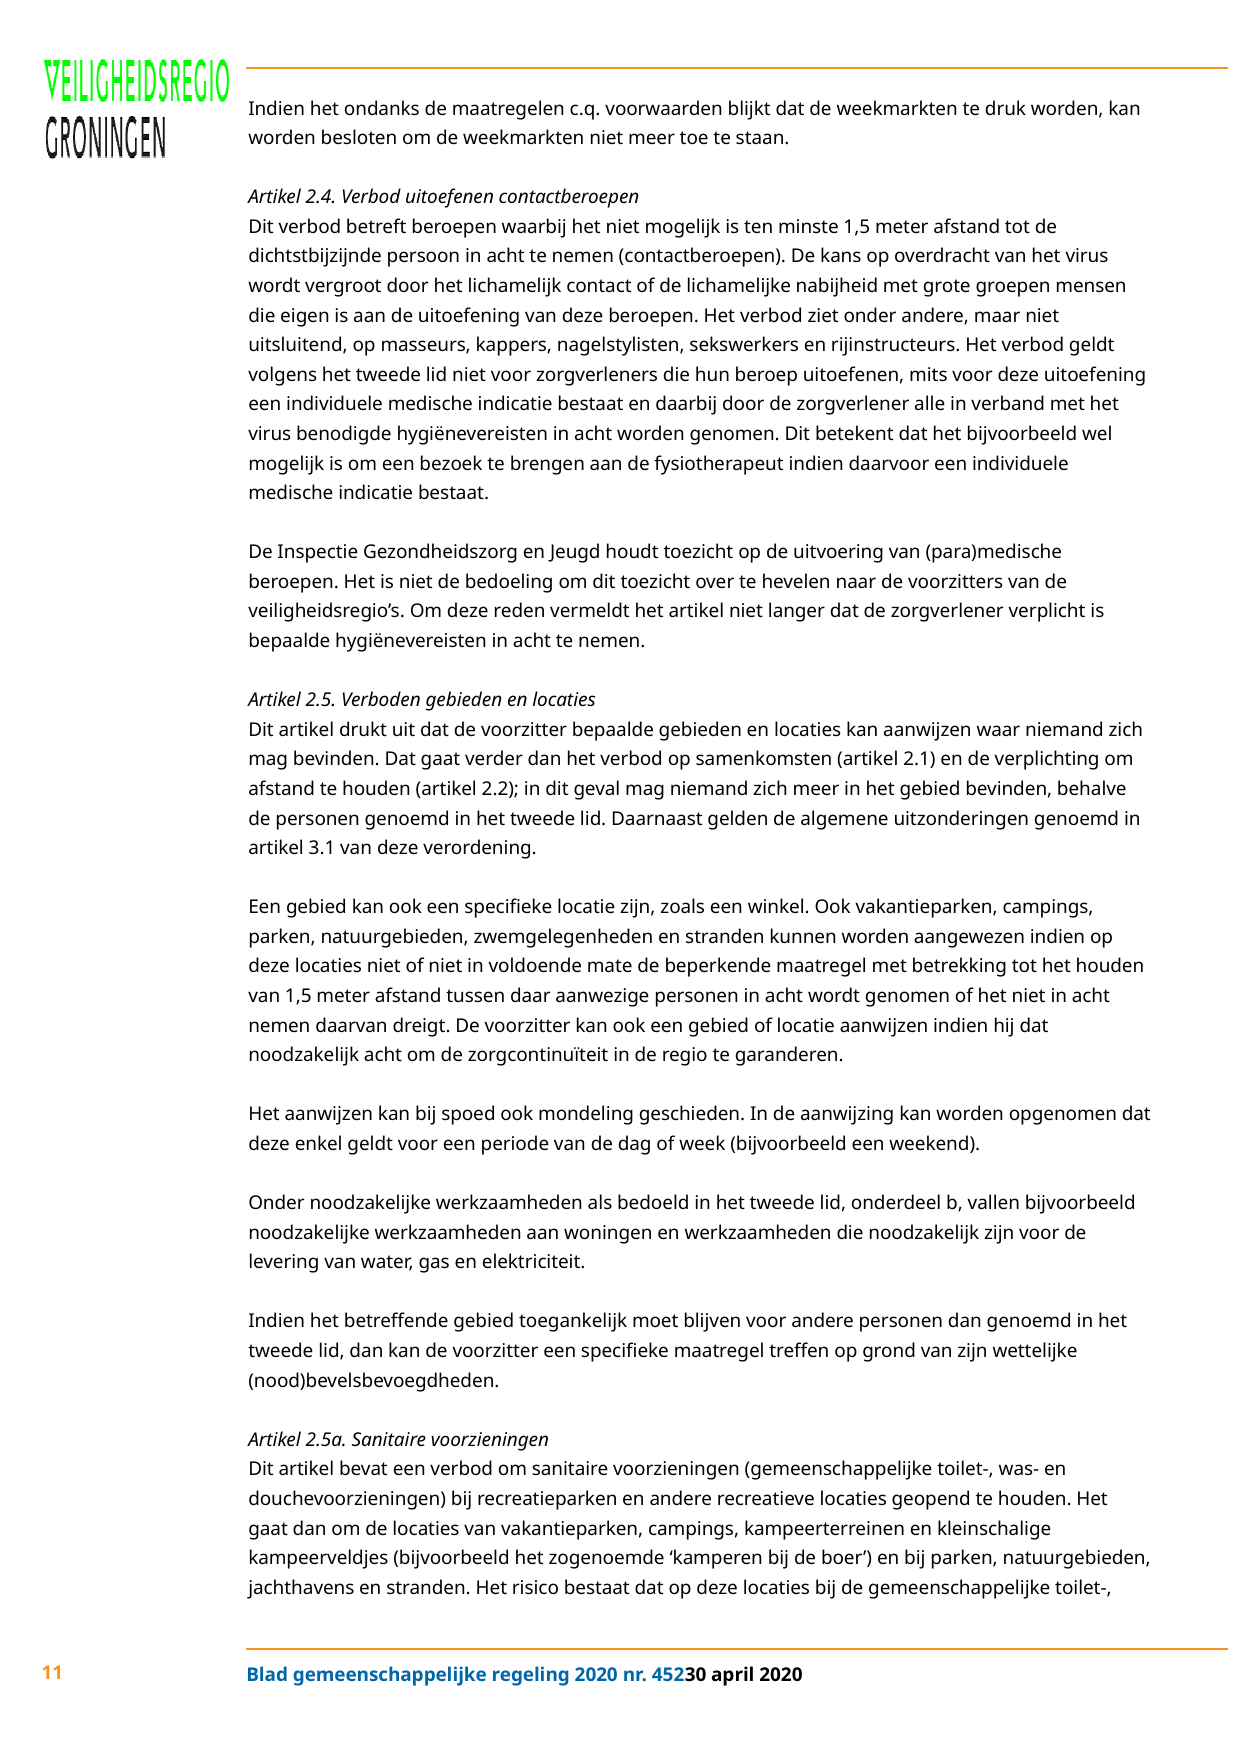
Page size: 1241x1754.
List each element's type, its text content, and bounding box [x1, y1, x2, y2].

text Dit artikel bevat een verbod om sanitaire voorzieningen (gemeenschappelijke toilet-, was- en douchevoorzieningen) bij recreatieparken en andere recreatieve locaties geopend te houden. Het gaat dan om de locaties van vakantieparken, campings, kampeerterreinen en kleinschalige kampeerveldjes (bijvoorbeeld het zogenoemde ‘kamperen bij de boer’) en bij parken, natuurgebieden, jachthavens en stranden. Het risico bestaat dat op deze locaties bij de gemeenschappelijke toilet-, [248, 1456, 1152, 1600]
text Indien het betreffende gebied toegankelijk moet blijven voor andere personen dan genoemd in het tweede lid, dan kan de voorzitter een specifieke maatregel treffen op grond van zijn wettelijke (nood)bevelsbevoegdheden. [248, 1308, 1152, 1393]
text Onder noodzakelijke werkzaamheden als bedoeld in het tweede lid, onderdeel b, vallen bijvoorbeeld noodzakelijke werkzaamheden aan woningen en werkzaamheden die noodzakelijk zijn voor de levering van water, gas en elektriciteit. [248, 1189, 1152, 1274]
text De Inspectie Gezondheidszorg en Jeugd houdt toezicht op de uitvoering van (para)medische beroepen. Het is niet de bedoeling om dit toezicht over te hevelen naar de voorzitters van de veiligheidsregio’s. Om deze reden vermeldt het artikel niet langer dat de zorgverlener verplicht is bepaalde hygiënevereisten in acht te nemen. [248, 538, 1152, 653]
picture [41, 47, 231, 172]
text Een gebied kan ook een specifieke locatie zijn, zoals een winkel. Ook vakantieparken, campings, parken, natuurgebieden, zwemgelegenheden en stranden kunnen worden aangewezen indien op deze locaties niet of niet in voldoende mate de beperkende maatregel met betrekking tot het houden van 1,5 meter afstand tussen daar aanwezige personen in acht wordt genomen of het niet in acht nemen daarvan dreigt. De voorzitter kan ook een gebied of locatie aanwijzen indien hij dat noodzakelijk acht om de zorgcontinuïteit in de regio te garanderen. [248, 893, 1152, 1067]
text Artikel 2.4. Verbod uitoefenen contactberoepen [248, 183, 1152, 209]
text Artikel 2.5a. Sanitaire voorzieningen [248, 1426, 1152, 1452]
text Dit artikel drukt uit dat de voorzitter bepaalde gebieden en locaties kan aanwijzen waar niemand zich mag bevinden. Dat gaat verder dan het verbod op samenkomsten (artikel 2.1) en de verplichting om afstand te houden (artikel 2.2); in dit geval mag niemand zich meer in het gebied bevinden, behalve de personen genoemd in het tweede lid. Daarnaast gelden de algemene uitzonderingen genoemd in artikel 3.1 van deze verordening. [248, 716, 1152, 860]
text Artikel 2.5. Verboden gebieden en locaties [248, 686, 1152, 712]
text Dit verbod betreft beroepen waarbij het niet mogelijk is ten minste 1,5 meter afstand tot de dichtstbijzijnde persoon in acht te nemen (contactberoepen). De kans op overdracht van het virus wordt vergroot door het lichamelijk contact of de lichamelijke nabijheid met grote groepen mensen die eigen is aan de uitoefening van deze beroepen. Het verbod ziet onder andere, maar niet uitsluitend, op masseurs, kappers, nagelstylisten, sekswerkers en rijinstructeurs. Het verbod geldt volgens het tweede lid niet voor zorgverleners die hun beroep uitoefenen, mits voor deze uitoefening een individuele medische indicatie bestaat en daarbij door de zorgverlener alle in verband met het virus benodigde hygiënevereisten in acht worden genomen. Dit betekent dat het bijvoorbeeld wel mogelijk is om een bezoek te brengen aan de fysiotherapeut indien daarvoor een individuele medische indicatie bestaat. [248, 213, 1152, 505]
text Het aanwijzen kan bij spoed ook mondeling geschieden. In de aanwijzing kan worden opgenomen dat deze enkel geldt voor een periode van de dag of week (bijvoorbeeld een weekend). [248, 1101, 1152, 1156]
text Indien het ondanks de maatregelen c.q. voorwaarden blijkt dat de weekmarkten te druk worden, kan worden besloten om de weekmarkten niet meer toe te staan. [248, 95, 1152, 150]
